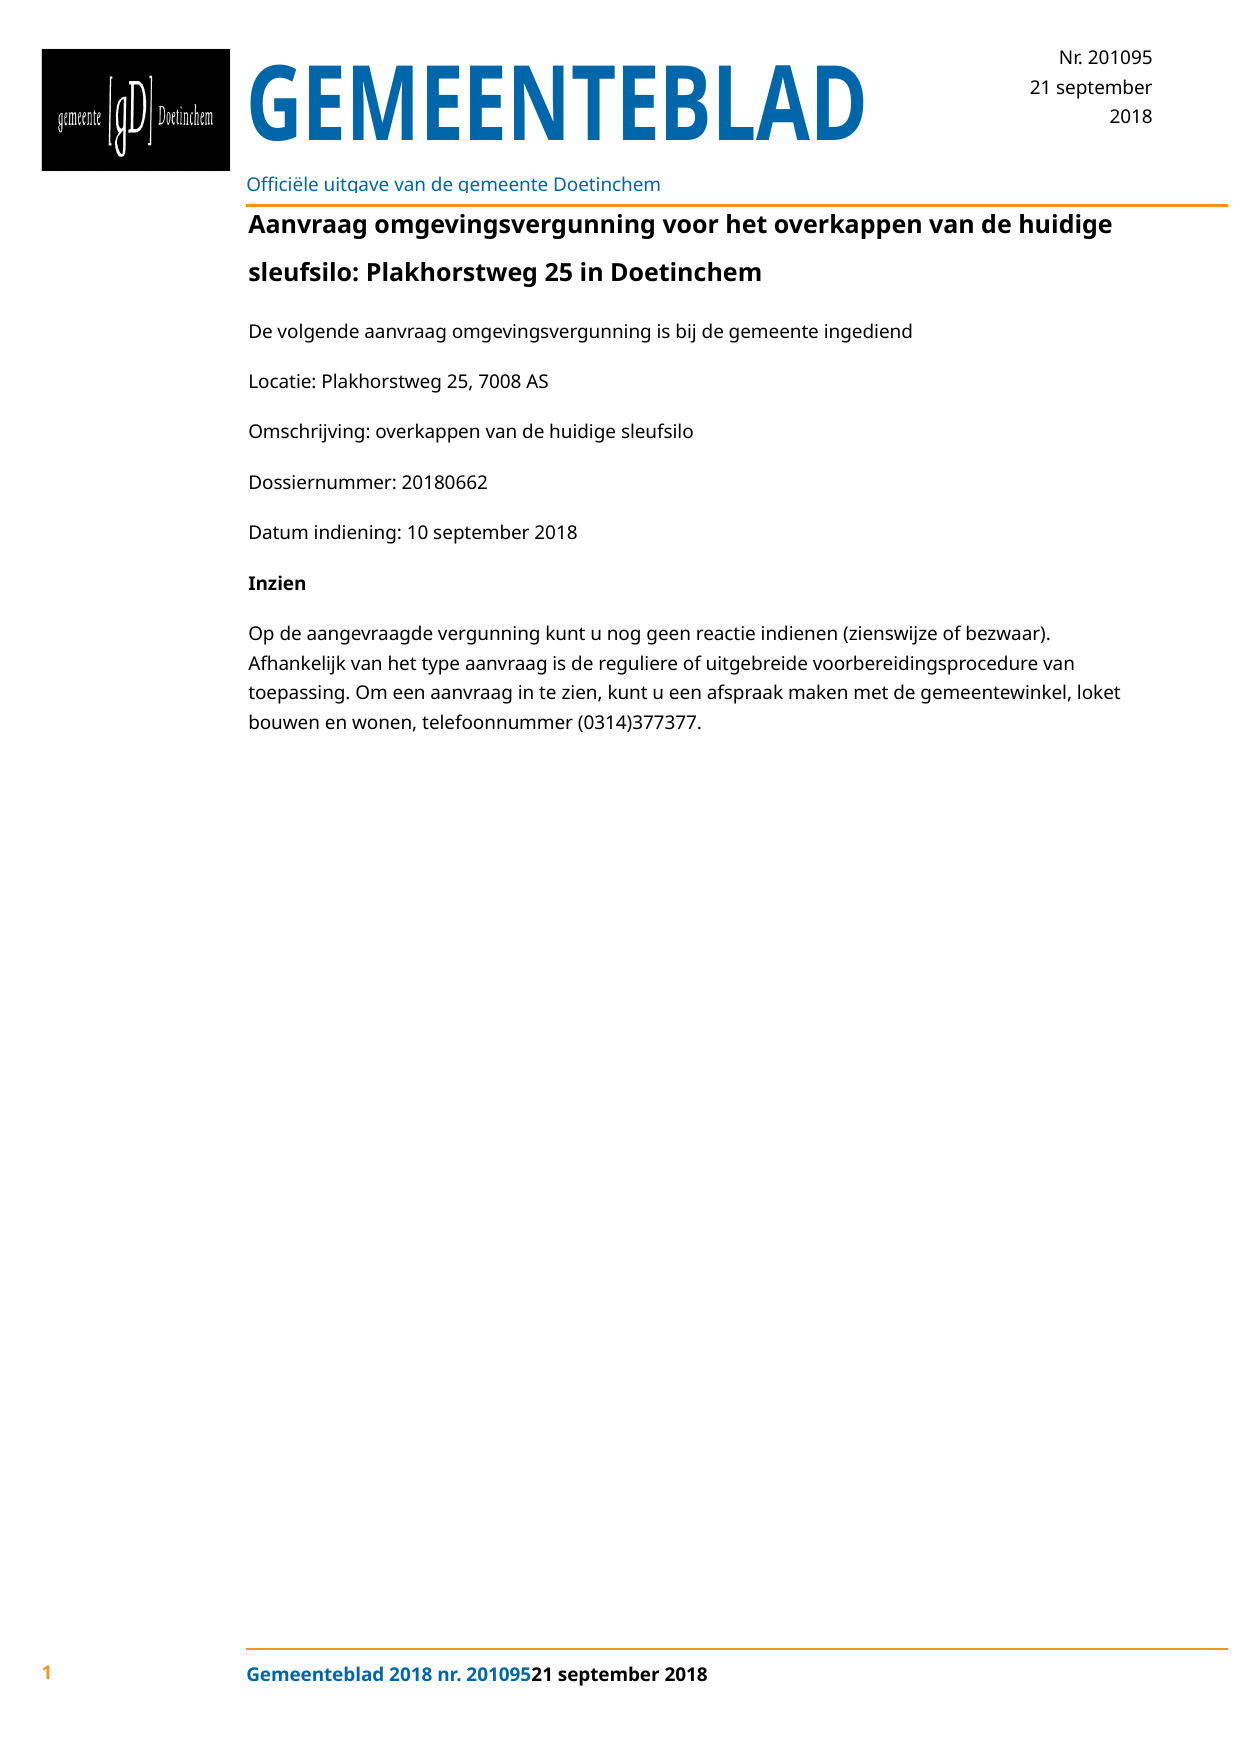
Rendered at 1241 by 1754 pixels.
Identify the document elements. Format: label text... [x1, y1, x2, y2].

text Dossiernummer: 20180662 [248, 469, 1152, 495]
text Omschrijving: overkappen van de huidige sleufsilo [248, 419, 1152, 444]
picture [41, 47, 231, 172]
text Inzien [248, 570, 1152, 596]
text Op de aangevraagde vergunning kunt u nog geen reactie indienen (zienswijze of bezwaar). Afhankelijk van het type aanvraag is de reguliere of uitgebreide voorbereidingsprocedure van toepassing. Om een aanvraag in te zien, kunt u een afspraak maken met de gemeentewinkel, loket bouwen en wonen, telefoonnummer (0314)377377. [248, 620, 1152, 735]
text Datum indiening: 10 september 2018 [248, 519, 1152, 545]
text De volgende aanvraag omgevingsvergunning is bij de gemeente ingediend [248, 318, 1152, 344]
text Aanvraag omgevingsvergunning voor het overkappen van de huidige sleufsilo: Plakhorstweg 25 in Doetinchem [248, 207, 1152, 288]
text Locatie: Plakhorstweg 25, 7008 AS [248, 368, 1152, 394]
